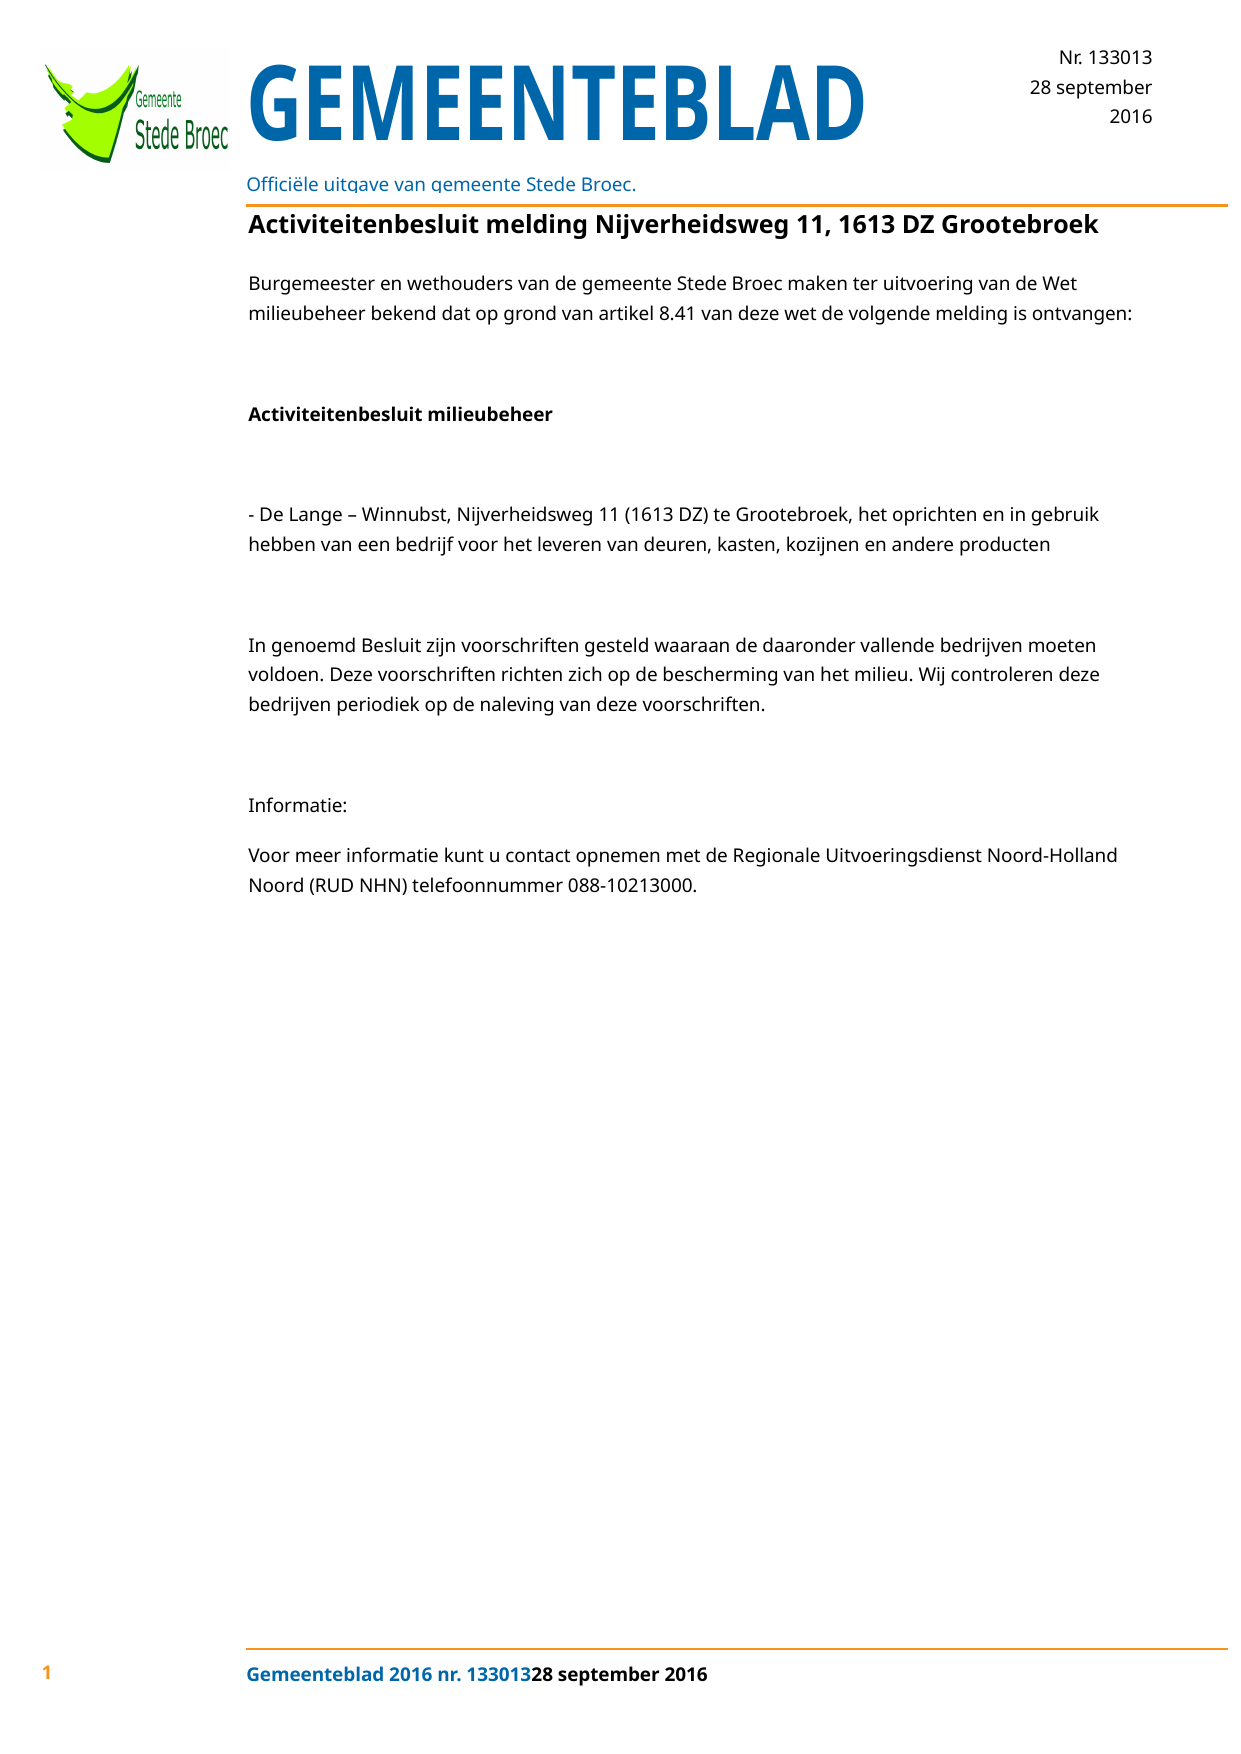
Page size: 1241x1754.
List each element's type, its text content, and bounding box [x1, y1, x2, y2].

text Voor meer informatie kunt u contact opnemen met de Regionale Uitvoeringsdienst Noord-Holland Noord (RUD NHN) telefoonnummer 088-10213000. [248, 842, 1152, 898]
text - De Lange – Winnubst, Nijverheidsweg 11 (1613 DZ) te Grootebroek, het oprichten en in gebruik hebben van een bedrijf voor het leveren van deuren, kasten, kozijnen en andere producten [248, 502, 1152, 557]
text Informatie: [248, 792, 1152, 818]
picture [41, 47, 231, 172]
text Activiteitenbesluit melding Nijverheidsweg 11, 1613 DZ Grootebroek [248, 207, 1152, 241]
text Burgemeester en wethouders van de gemeente Stede Broec maken ter uitvoering van de Wet milieubeheer bekend dat op grond van artikel 8.41 van deze wet de volgende melding is ontvangen: [248, 270, 1152, 326]
text Activiteitenbesluit milieubeheer [248, 401, 1152, 426]
text In genoemd Besluit zijn voorschriften gesteld waaraan de daaronder vallende bedrijven moeten voldoen. Deze voorschriften richten zich op de bescherming van het milieu. Wij controleren deze bedrijven periodiek op de naleving van deze voorschriften. [248, 632, 1152, 717]
